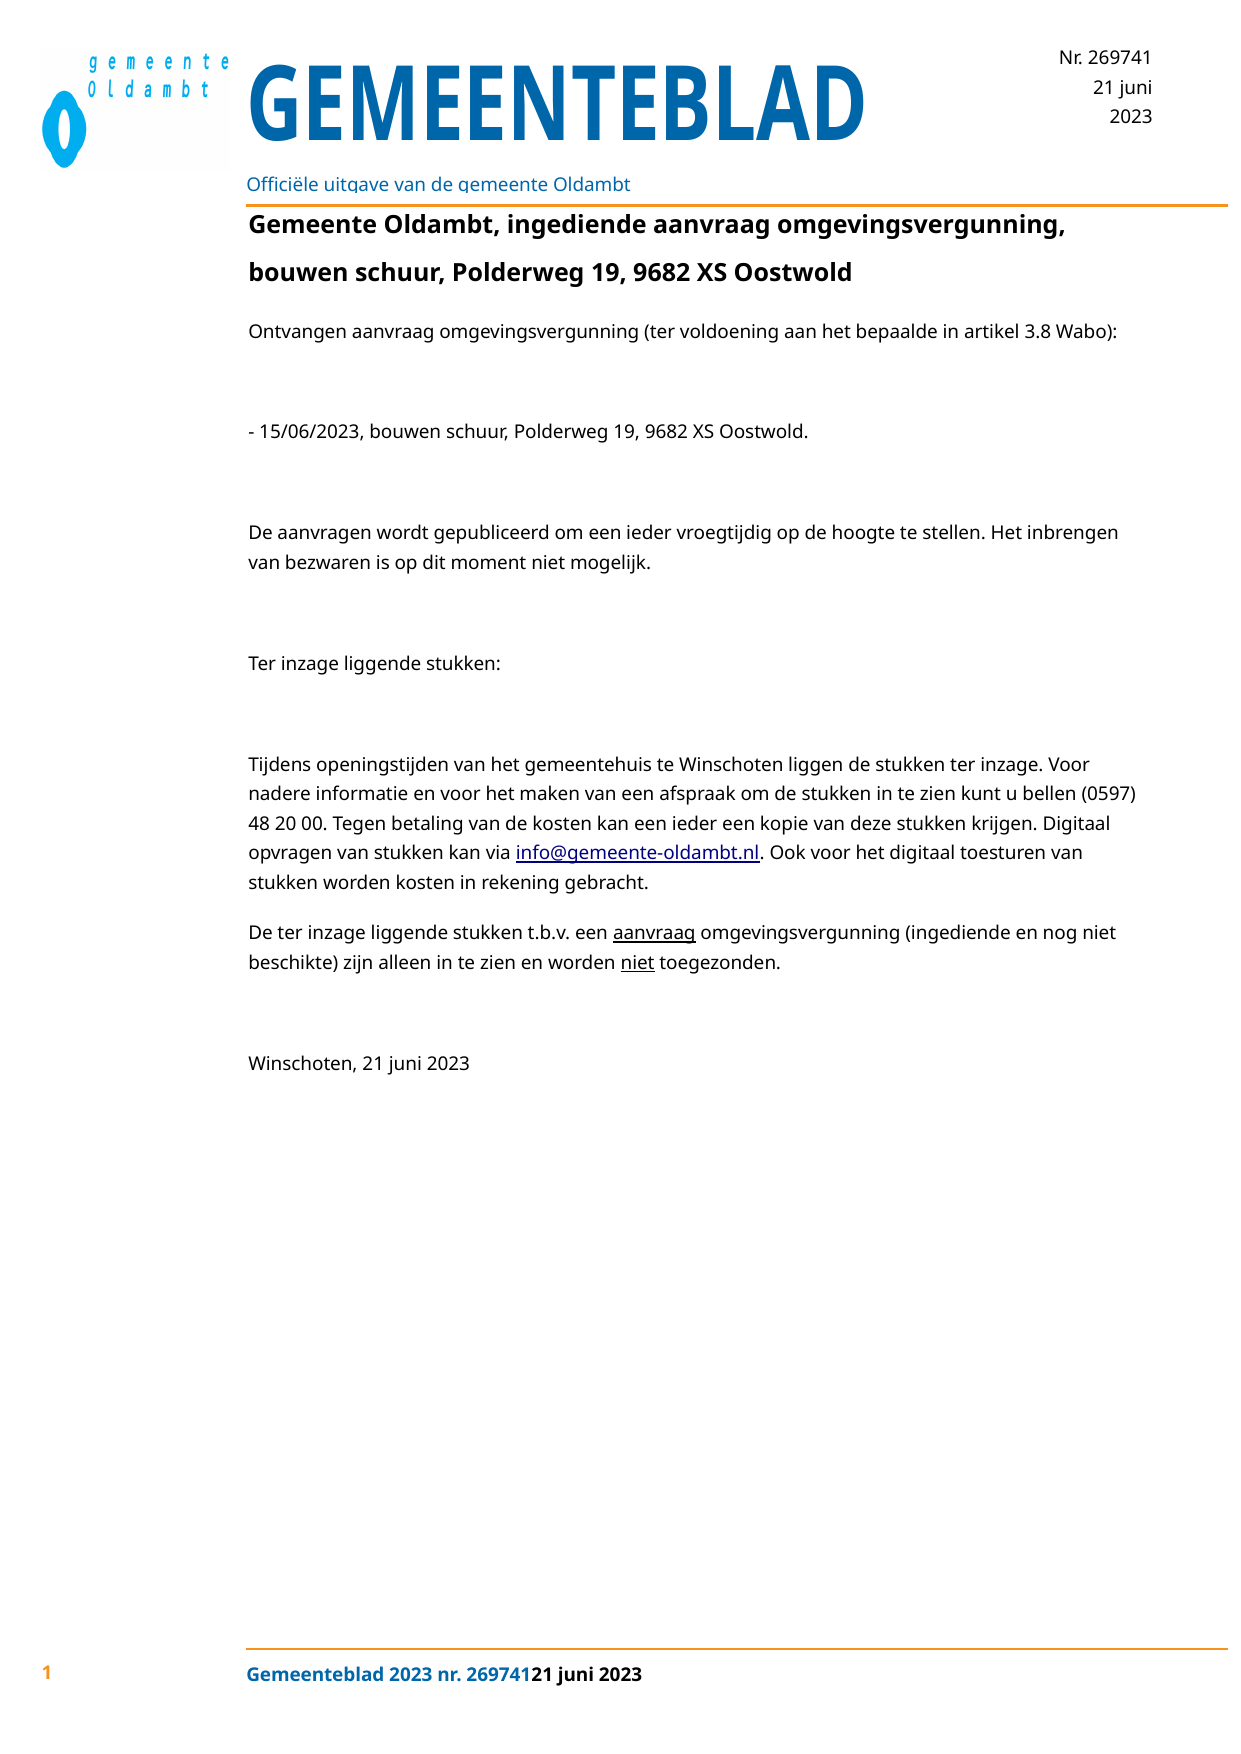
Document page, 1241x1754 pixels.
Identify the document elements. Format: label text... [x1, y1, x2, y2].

text Ter inzage liggende stukken: [248, 650, 1152, 676]
text De ter inzage liggende stukken t.b.v. een aanvraag omgevingsvergunning (ingediende en nog niet beschikte) zijn alleen in te zien en worden niet toegezonden. [248, 919, 1152, 975]
picture [41, 47, 231, 172]
text Tijdens openingstijden van het gemeentehuis te Winschoten liggen de stukken ter inzage. Voor nadere informatie en voor het maken van een afspraak om de stukken in te zien kunt u bellen (0597) 48 20 00. Tegen betaling van de kosten kan een ieder een kopie van deze stukken krijgen. Digitaal opvragen van stukken kan via info@gemeente-oldambt.nl. Ook voor het digitaal toesturen van stukken worden kosten in rekening gebracht. [248, 751, 1152, 895]
text De aanvragen wordt gepubliceerd om een ieder vroegtijdig op de hoogte te stellen. Het inbrengen van bezwaren is op dit moment niet mogelijk. [248, 519, 1152, 575]
text Ontvangen aanvraag omgevingsvergunning (ter voldoening aan het bepaalde in artikel 3.8 Wabo): [248, 318, 1152, 344]
text Winschoten, 21 juni 2023 [248, 1050, 1152, 1076]
text Gemeente Oldambt, ingediende aanvraag omgevingsvergunning, bouwen schuur, Polderweg 19, 9682 XS Oostwold [248, 207, 1152, 288]
text - 15/06/2023, bouwen schuur, Polderweg 19, 9682 XS Oostwold. [248, 419, 1152, 444]
